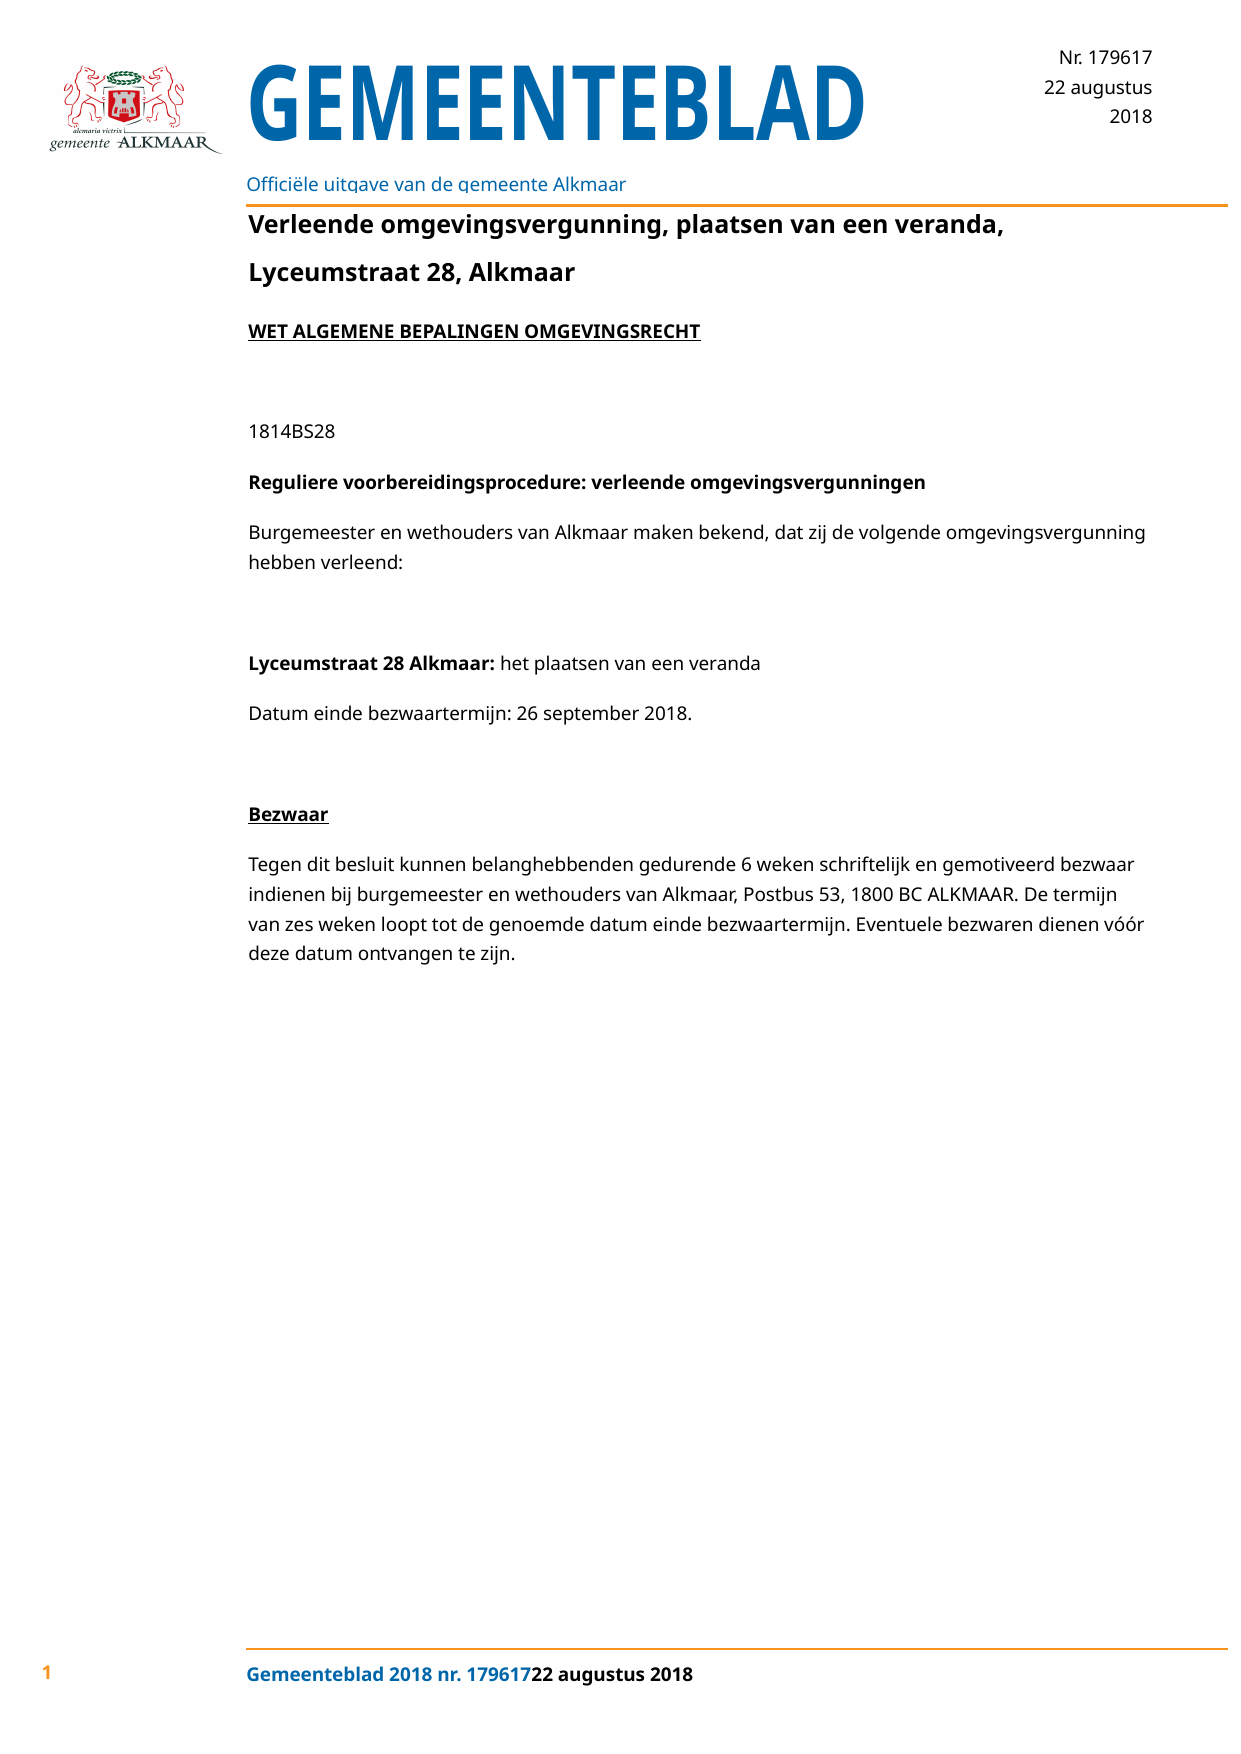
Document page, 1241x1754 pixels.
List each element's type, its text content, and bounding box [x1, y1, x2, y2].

text WET ALGEMENE BEPALINGEN OMGEVINGSRECHT [248, 318, 1152, 344]
text Bezwaar [248, 801, 1152, 827]
text 1814BS28 [248, 419, 1152, 444]
text Tegen dit besluit kunnen belanghebbenden gedurende 6 weken schriftelijk en gemotiveerd bezwaar indienen bij burgemeester en wethouders van Alkmaar, Postbus 53, 1800 BC ALKMAAR. De termijn van zes weken loopt tot de genoemde datum einde bezwaartermijn. Eventuele bezwaren dienen vóór deze datum ontvangen te zijn. [248, 852, 1152, 966]
text Verleende omgevingsvergunning, plaatsen van een veranda, Lyceumstraat 28, Alkmaar [248, 207, 1152, 288]
text Burgemeester en wethouders van Alkmaar maken bekend, dat zij de volgende omgevingsvergunning hebben verleend: [248, 519, 1152, 575]
text Reguliere voorbereidingsprocedure: verleende omgevingsvergunningen [248, 469, 1152, 495]
text Datum einde bezwaartermijn: 26 september 2018. [248, 700, 1152, 726]
text Lyceumstraat 28 Alkmaar: het plaatsen van een veranda [248, 650, 1152, 676]
picture [41, 47, 231, 172]
